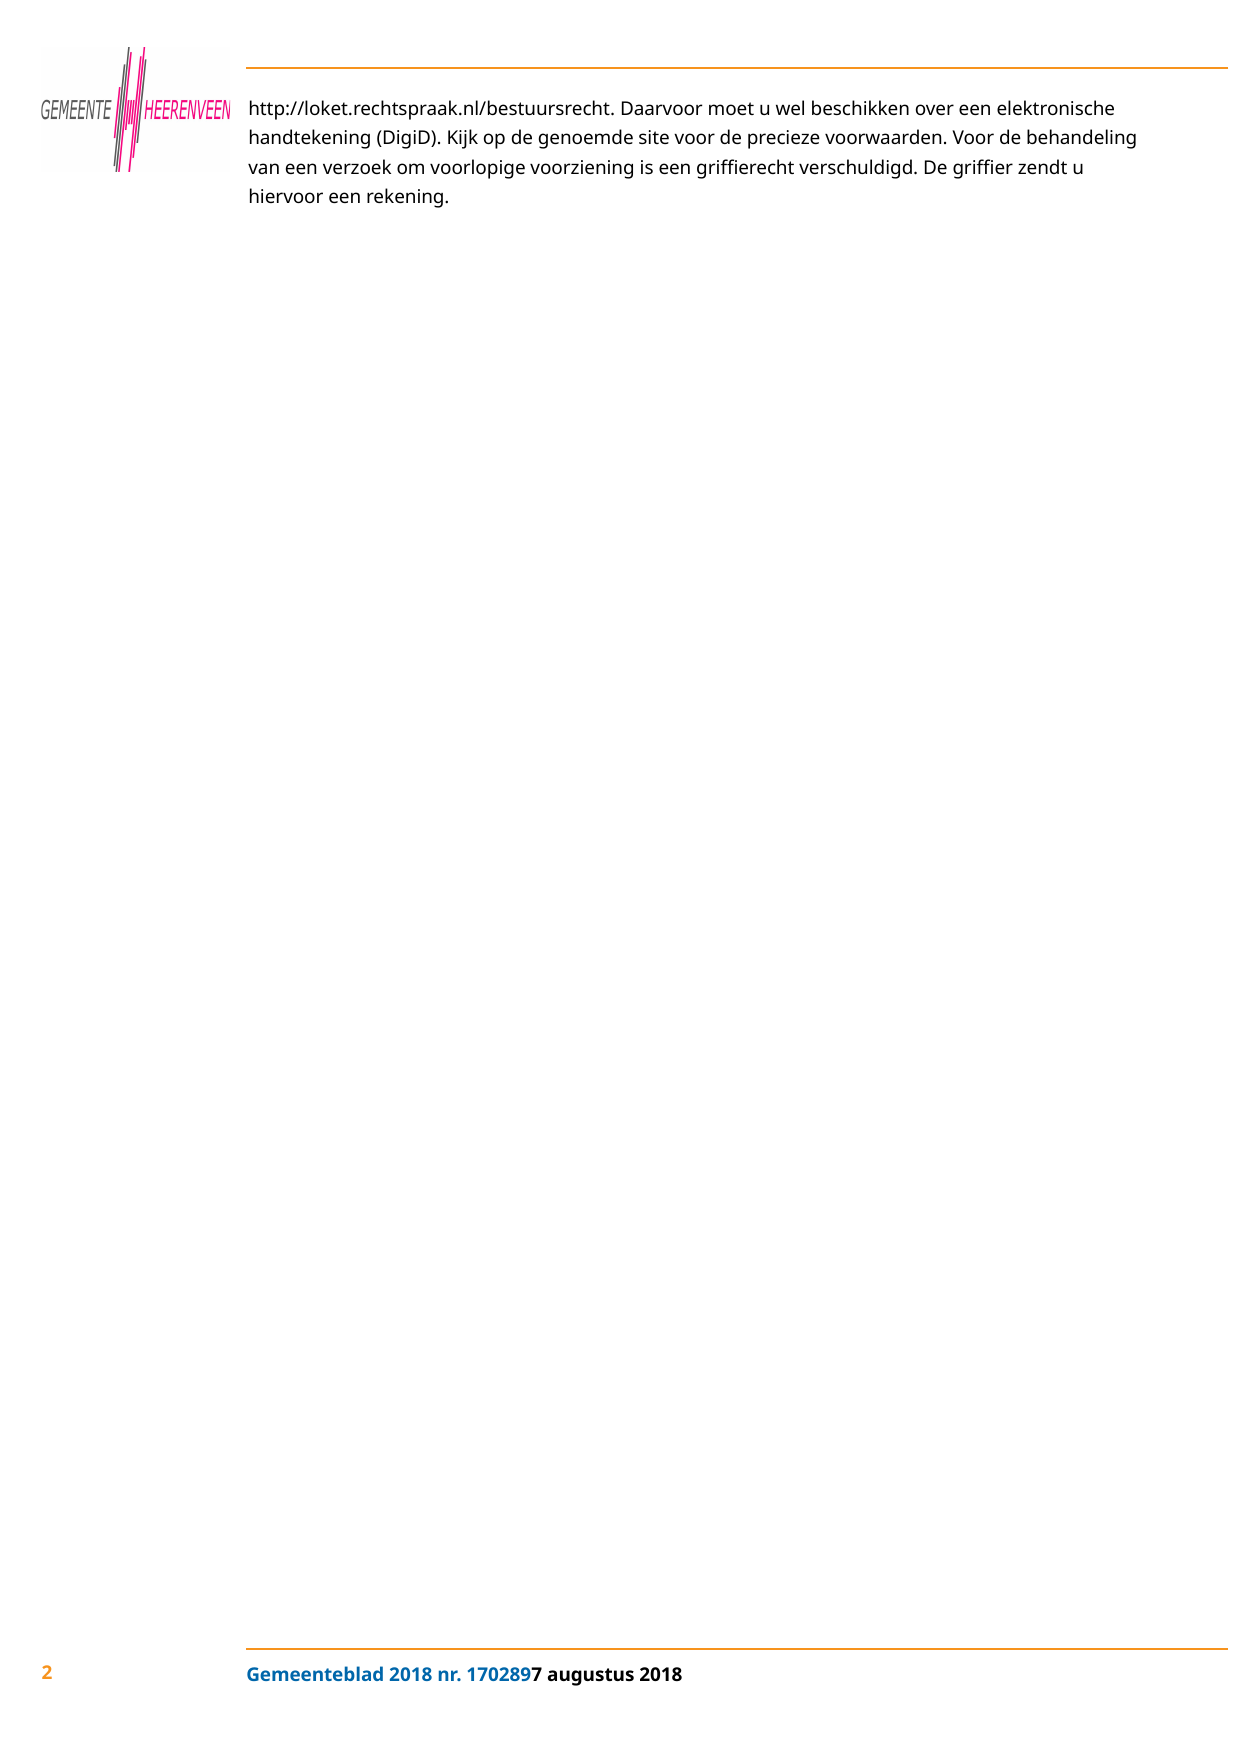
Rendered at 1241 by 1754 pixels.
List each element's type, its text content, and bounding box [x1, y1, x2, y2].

picture [41, 47, 231, 172]
text http://loket.rechtspraak.nl/bestuursrecht. Daarvoor moet u wel beschikken over een elektronische handtekening (DigiD). Kijk op de genoemde site voor de precieze voorwaarden. Voor de behandeling van een verzoek om voorlopige voorziening is een griffierecht verschuldigd. De griffier zendt u hiervoor een rekening. [248, 95, 1152, 209]
